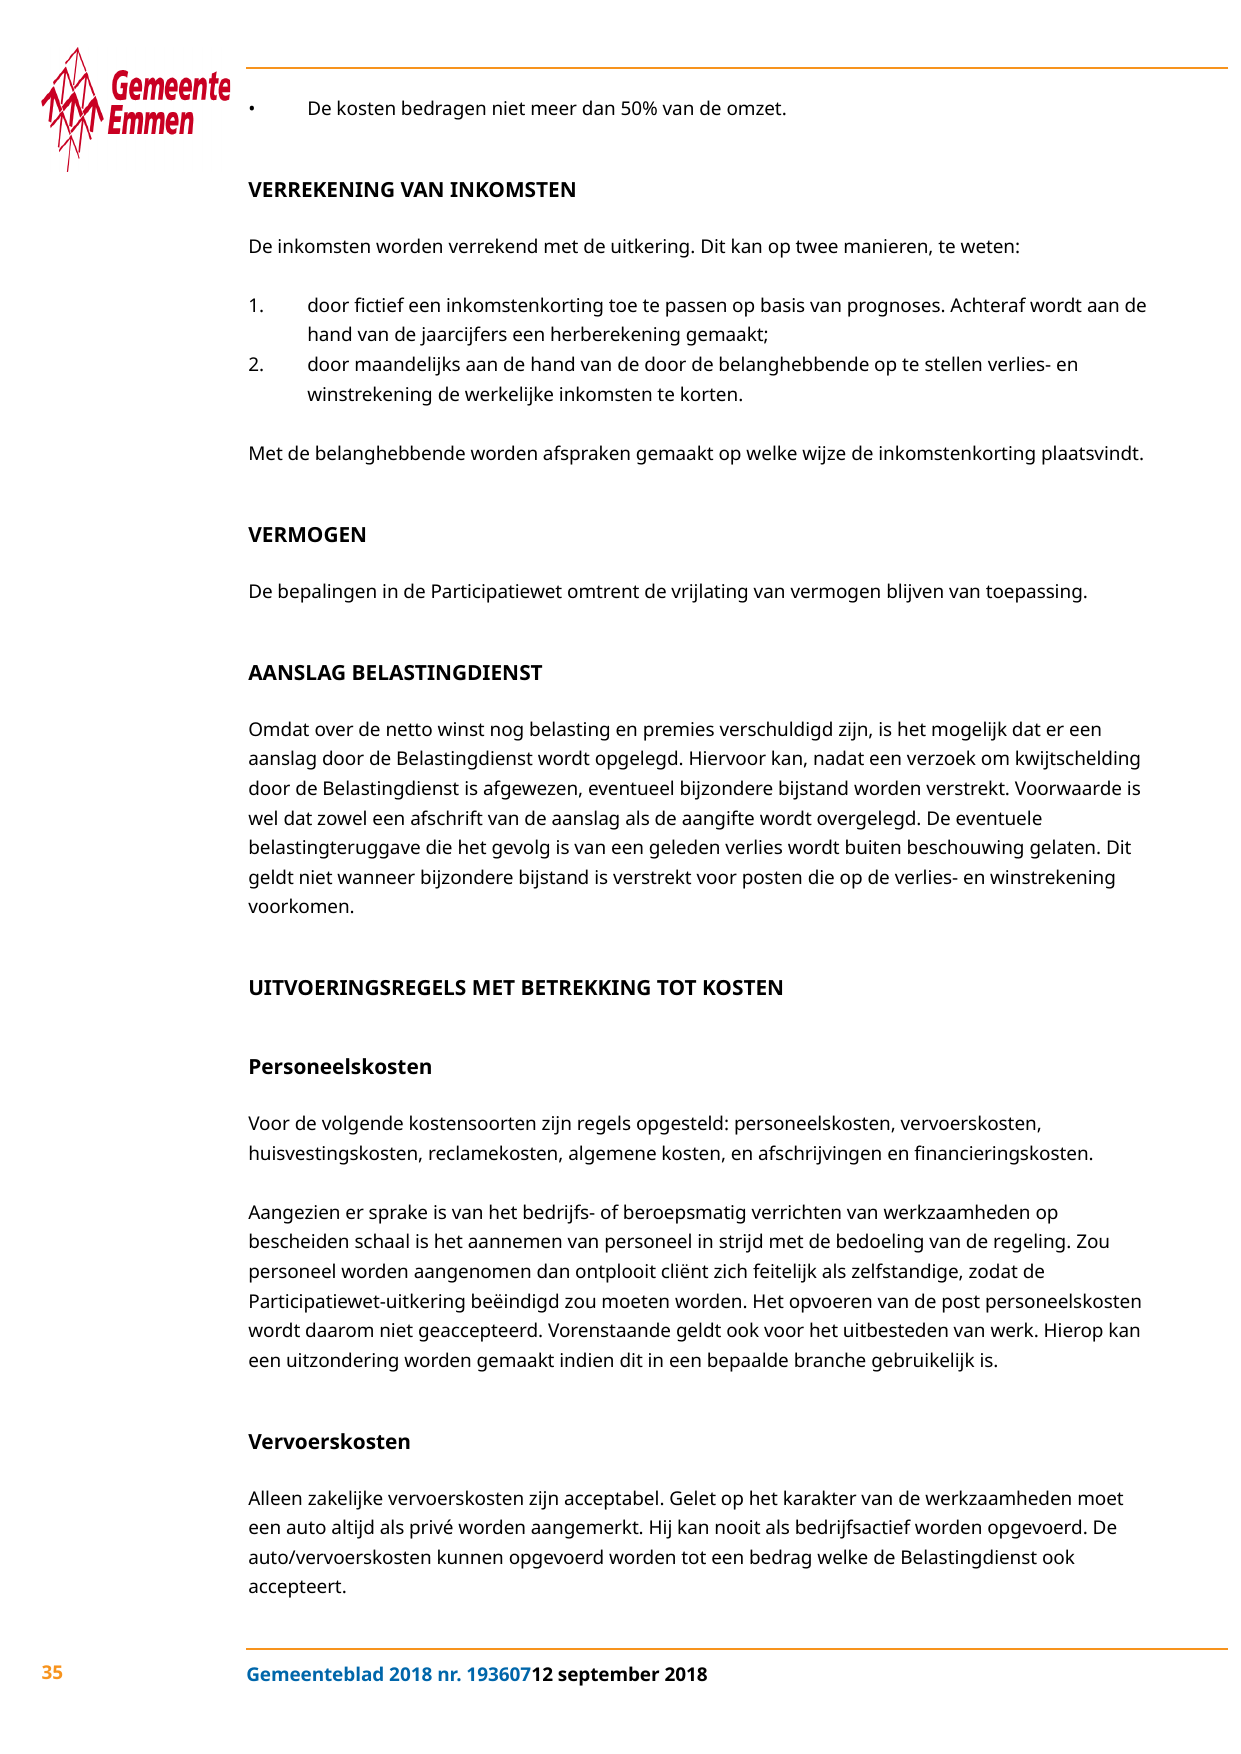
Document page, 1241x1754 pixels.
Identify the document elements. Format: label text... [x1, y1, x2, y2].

text Alleen zakelijke vervoerskosten zijn acceptabel. Gelet op het karakter van de werkzaamheden moet een auto altijd als privé worden aangemerkt. Hij kan nooit als bedrijfsactief worden opgevoerd. De auto/vervoerskosten kunnen opgevoerd worden tot een bedrag welke de Belastingdienst ook accepteert. [248, 1485, 1152, 1599]
text De inkomsten worden verrekend met de uitkering. Dit kan op twee manieren, te weten: [248, 233, 1152, 258]
picture [41, 47, 231, 172]
text Met de belanghebbende worden afspraken gemaakt op welke wijze de inkomstenkorting plaatsvindt. [248, 440, 1152, 466]
text Personeelskosten [248, 1052, 1152, 1081]
text Vervoerskosten [248, 1427, 1152, 1455]
text VERMOGEN [248, 520, 1152, 548]
list De kosten bedragen niet meer dan 50% van de omzet. [248, 95, 1152, 121]
list door fictief een inkomstenkorting toe te passen op basis van prognoses. Achteraf wordt aan de hand van de jaarcijfers een herberekening gemaakt; [248, 292, 1152, 347]
text Aangezien er sprake is van het bedrijfs- of beroepsmatig verrichten van werkzaamheden op bescheiden schaal is het aannemen van personeel in strijd met de bedoeling van de regeling. Zou personeel worden aangenomen dan ontplooit cliënt zich feitelijk als zelfstandige, zodat de Participatiewet-uitkering beëindigd zou moeten worden. Het opvoeren van de post personeelskosten wordt daarom niet geaccepteerd. Vorenstaande geldt ook voor het uitbesteden van werk. Hierop kan een uitzondering worden gemaakt indien dit in een bepaalde branche gebruikelijk is. [248, 1199, 1152, 1373]
text UITVOERINGSREGELS MET BETREKKING TOT KOSTEN [248, 973, 1152, 1002]
list door maandelijks aan de hand van de door de belanghebbende op te stellen verlies- en winstrekening de werkelijke inkomsten te korten. [248, 351, 1152, 406]
text Voor de volgende kostensoorten zijn regels opgesteld: personeelskosten, vervoerskosten, huisvestingskosten, reclamekosten, algemene kosten, en afschrijvingen en financieringskosten. [248, 1110, 1152, 1166]
text AANSLAG BELASTINGDIENST [248, 658, 1152, 686]
text VERREKENING VAN INKOMSTEN [248, 175, 1152, 203]
text Omdat over de netto winst nog belasting en premies verschuldigd zijn, is het mogelijk dat er een aanslag door de Belastingdienst wordt opgelegd. Hiervoor kan, nadat een verzoek om kwijtschelding door de Belastingdienst is afgewezen, eventueel bijzondere bijstand worden verstrekt. Voorwaarde is wel dat zowel een afschrift van de aanslag als de aangifte wordt overgelegd. De eventuele belastingteruggave die het gevolg is van een geleden verlies wordt buiten beschouwing gelaten. Dit geldt niet wanneer bijzondere bijstand is verstrekt voor posten die op de verlies- en winstrekening voorkomen. [248, 716, 1152, 919]
text De bepalingen in de Participatiewet omtrent de vrijlating van vermogen blijven van toepassing. [248, 578, 1152, 604]
